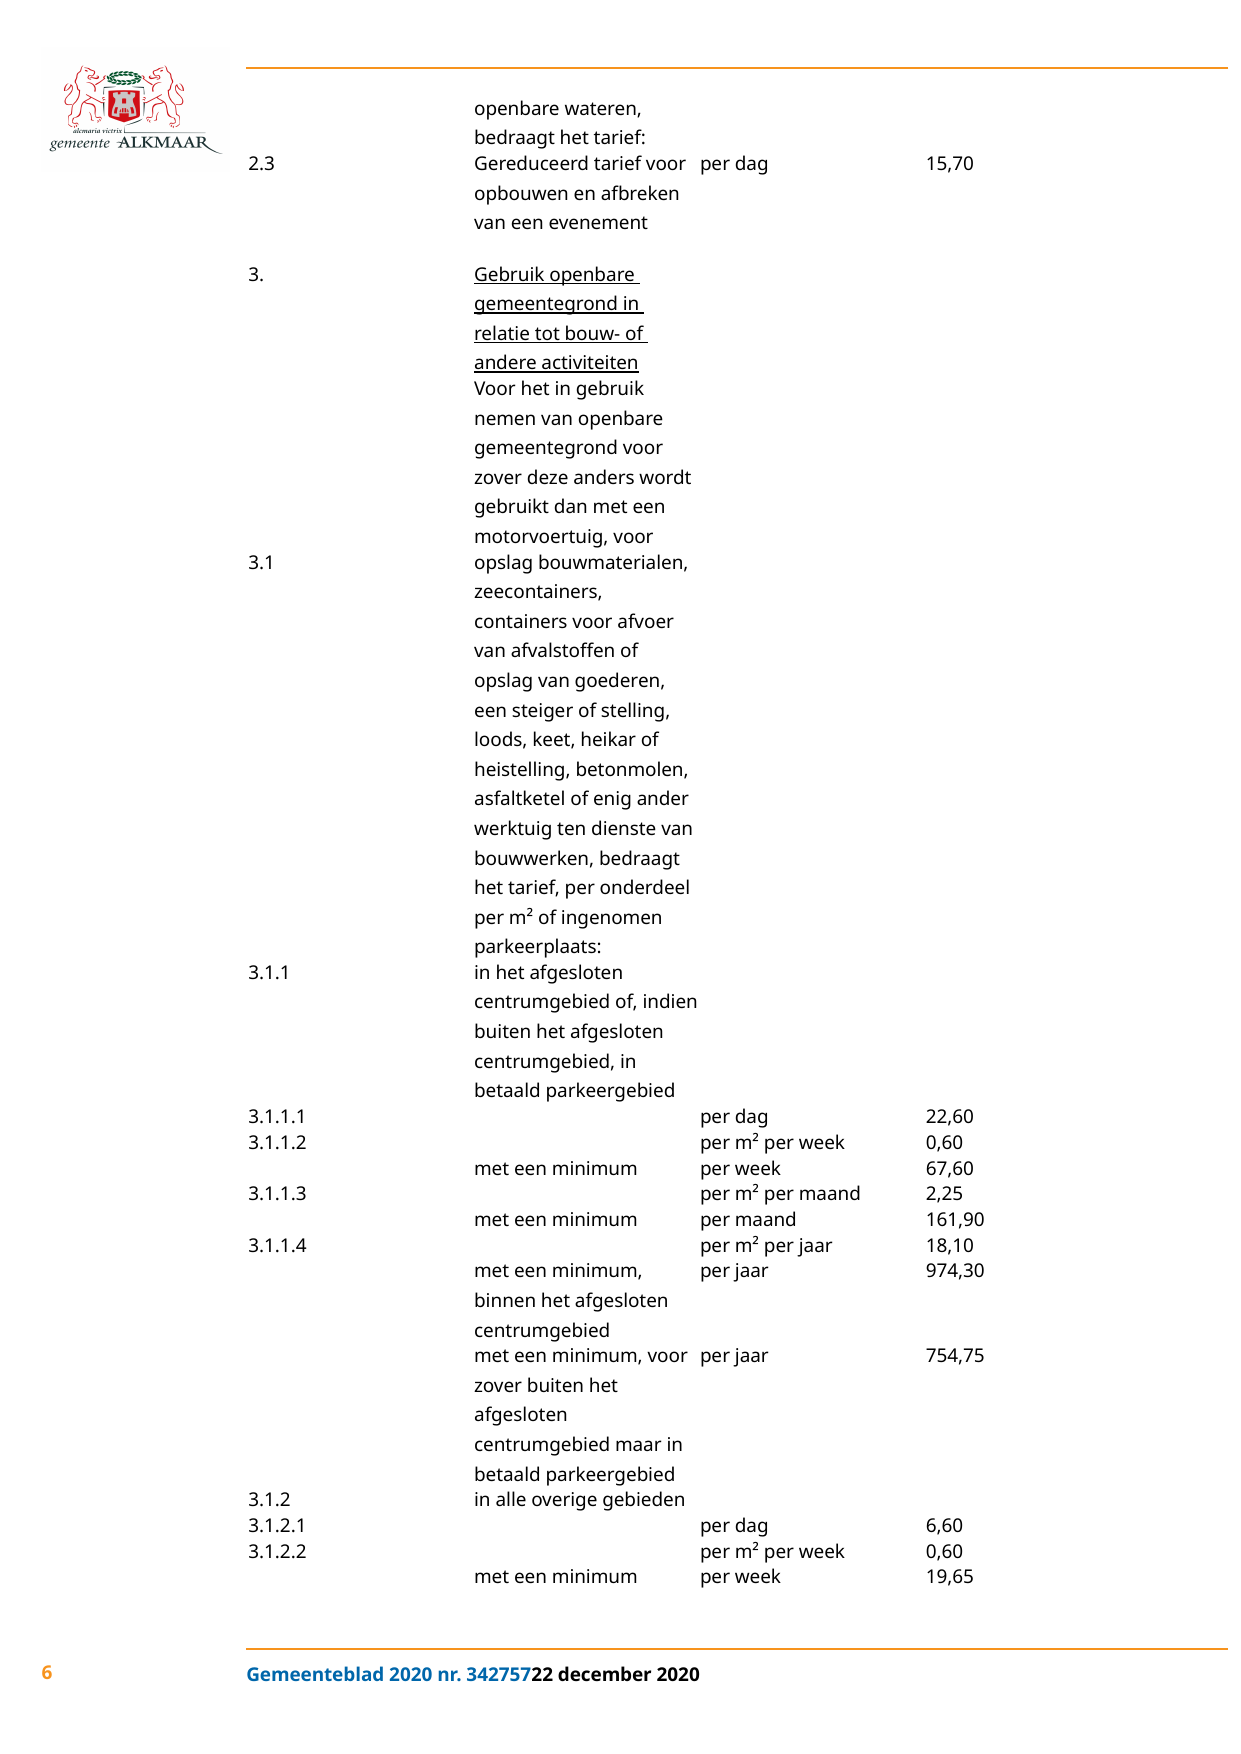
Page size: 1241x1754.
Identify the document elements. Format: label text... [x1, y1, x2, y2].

table_cell [700, 549, 926, 959]
table_cell [926, 375, 1152, 549]
table_cell [248, 1564, 474, 1589]
table_cell per dag [700, 150, 926, 235]
table_cell per m² per jaar [700, 1232, 926, 1258]
table_cell 67,60 [926, 1155, 1152, 1180]
table_cell per jaar [700, 1343, 926, 1487]
table_cell [926, 549, 1152, 959]
table_cell 3.1.1.2 [248, 1129, 474, 1155]
table_cell [700, 235, 926, 261]
table_cell 3.1.2.1 [248, 1512, 474, 1538]
table_cell 3.1.1.4 [248, 1232, 474, 1258]
table_cell met een minimum, voor zover buiten het afgesloten centrumgebied maar in betaald parkeergebied [474, 1343, 700, 1487]
table_cell met een minimum [474, 1206, 700, 1232]
table_cell 0,60 [926, 1129, 1152, 1155]
table_cell per week [700, 1155, 926, 1180]
table_cell 3.1.2 [248, 1487, 474, 1512]
table_cell [700, 95, 926, 150]
table_cell met een minimum, binnen het afgesloten centrumgebied [474, 1258, 700, 1342]
table_cell 19,65 [926, 1564, 1152, 1589]
table_cell per maand [700, 1206, 926, 1232]
table_cell per dag [700, 1103, 926, 1129]
table_cell [248, 375, 474, 549]
table_cell 3.1.1.3 [248, 1180, 474, 1206]
table_cell 22,60 [926, 1103, 1152, 1129]
table_cell 3. [248, 261, 474, 375]
table_cell 3.1 [248, 549, 474, 959]
table_cell [700, 1487, 926, 1512]
table_cell 18,10 [926, 1232, 1152, 1258]
table_cell 974,30 [926, 1258, 1152, 1342]
table_cell [700, 959, 926, 1103]
table_cell in alle overige gebieden [474, 1487, 700, 1512]
table_cell [926, 235, 1152, 261]
table_cell in het afgesloten centrumgebied of, indien buiten het afgesloten centrumgebied, in betaald parkeergebied [474, 959, 700, 1103]
table_cell [248, 1155, 474, 1180]
table_cell Voor het in gebruik nemen van openbare gemeentegrond voor zover deze anders wordt gebruikt dan met een motorvoertuig, voor [474, 375, 700, 549]
table_cell Gereduceerd tarief voor opbouwen en afbreken van een evenement [474, 150, 700, 235]
table_cell [474, 1129, 700, 1155]
table_cell [474, 235, 700, 261]
table_cell [474, 1180, 700, 1206]
table_cell 2.3 [248, 150, 474, 235]
table_cell [700, 375, 926, 549]
table_cell [700, 261, 926, 375]
table_cell [474, 1538, 700, 1564]
table_cell 161,90 [926, 1206, 1152, 1232]
table_cell [248, 95, 474, 150]
table_cell 754,75 [926, 1343, 1152, 1487]
table_cell per dag [700, 1512, 926, 1538]
table_cell [248, 1343, 474, 1487]
table_cell openbare wateren, bedraagt het tarief: [474, 95, 700, 150]
table_cell [926, 959, 1152, 1103]
table_cell 2,25 [926, 1180, 1152, 1206]
picture [41, 47, 231, 172]
table_cell per m² per week [700, 1129, 926, 1155]
table_cell [926, 95, 1152, 150]
table_cell Gebruik openbare gemeentegrond in relatie tot bouw- of andere activiteiten [474, 261, 700, 375]
table_cell per jaar [700, 1258, 926, 1342]
table_cell met een minimum [474, 1155, 700, 1180]
table_cell opslag bouwmaterialen, zeecontainers, containers voor afvoer van afvalstoffen of opslag van goederen, een steiger of stelling, loods, keet, heikar of heistelling, betonmolen, asfaltketel of enig ander werktuig ten dienste van bouwwerken, bedraagt het tarief, per onderdeel per m² of ingenomen parkeerplaats: [474, 549, 700, 959]
table_cell [926, 261, 1152, 375]
table_cell [248, 1258, 474, 1342]
table_cell per week [700, 1564, 926, 1589]
table_cell 15,70 [926, 150, 1152, 235]
table_cell per m² per maand [700, 1180, 926, 1206]
table_cell [926, 1487, 1152, 1512]
table_cell [248, 1206, 474, 1232]
table_cell 3.1.1 [248, 959, 474, 1103]
table_cell [474, 1232, 700, 1258]
table_cell 6,60 [926, 1512, 1152, 1538]
table_cell 3.1.1.1 [248, 1103, 474, 1129]
table_cell [248, 235, 474, 261]
table_cell met een minimum [474, 1564, 700, 1589]
table_cell 0,60 [926, 1538, 1152, 1564]
table_cell 3.1.2.2 [248, 1538, 474, 1564]
table_cell per m² per week [700, 1538, 926, 1564]
table_cell [474, 1512, 700, 1538]
table_cell [474, 1103, 700, 1129]
